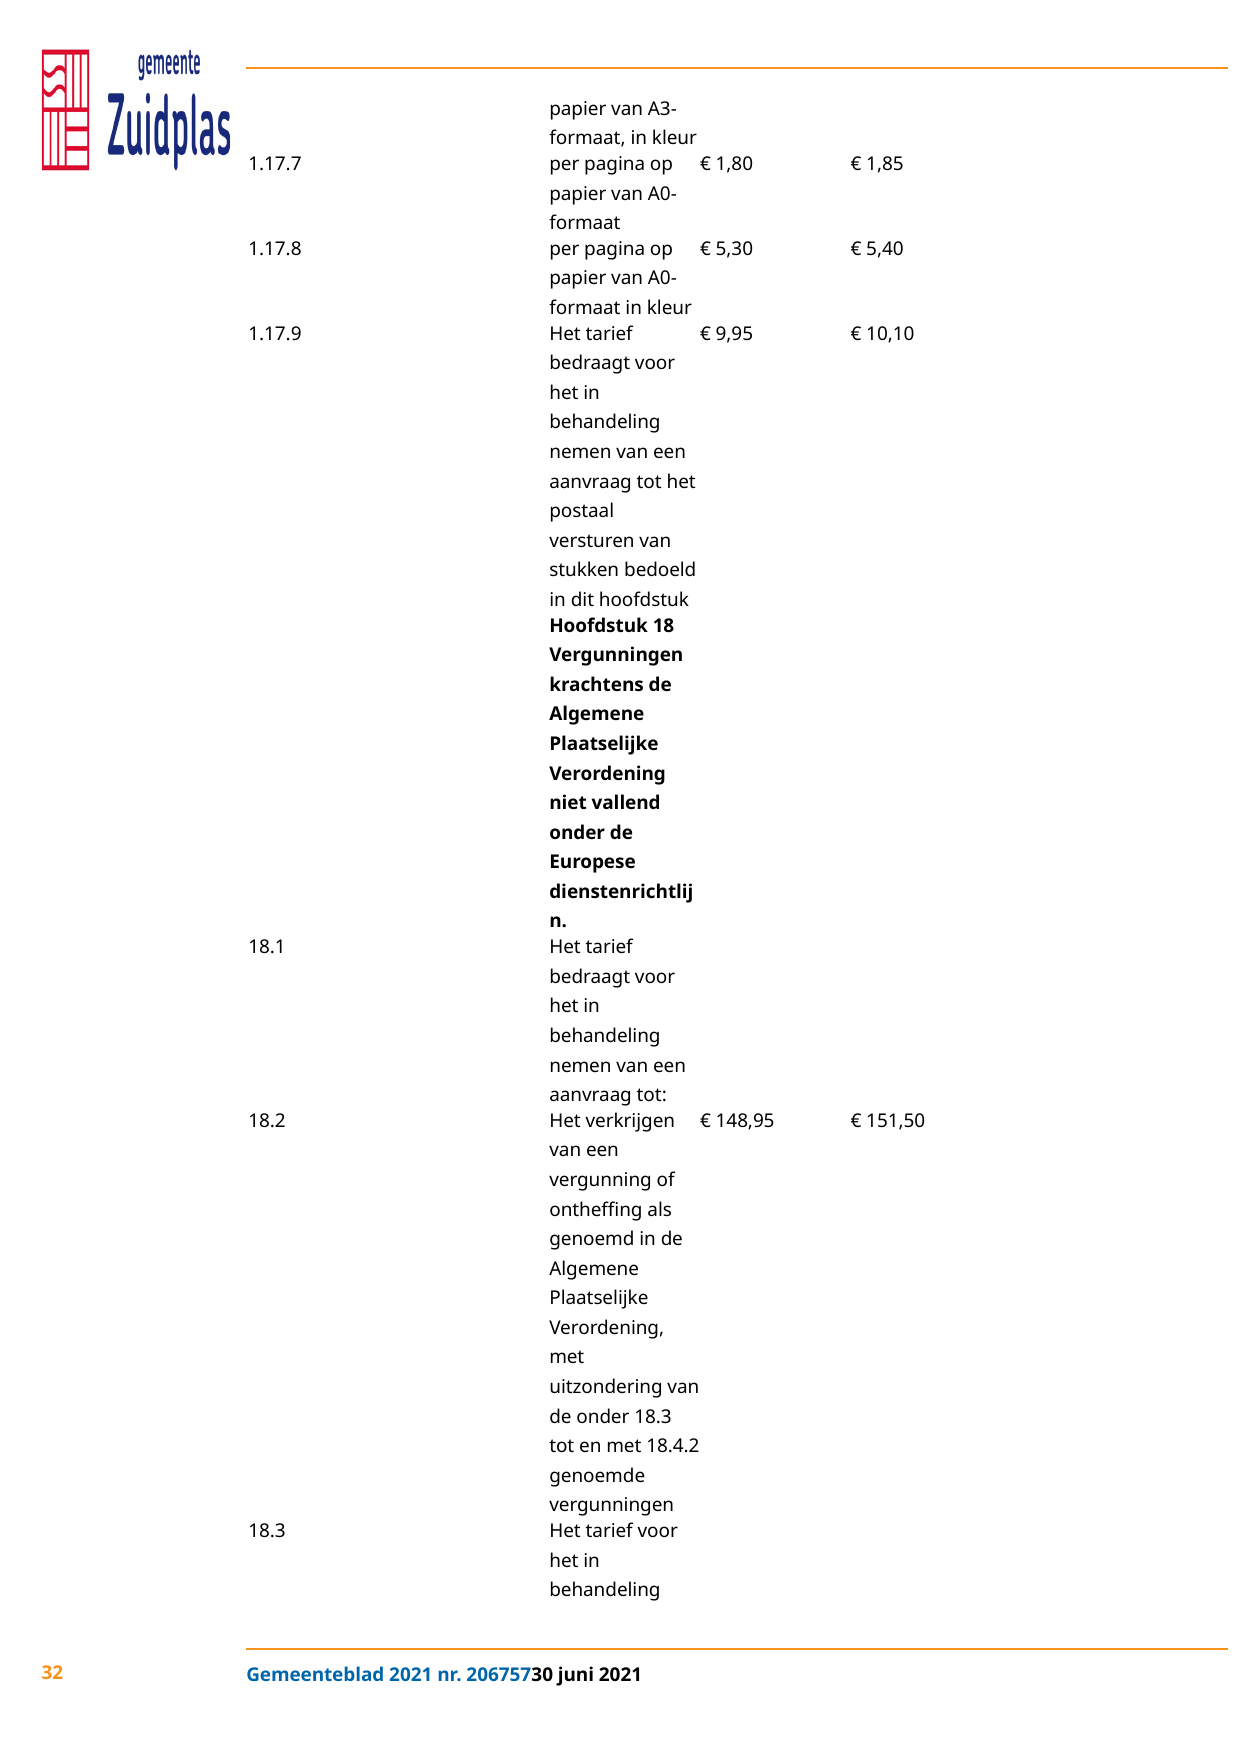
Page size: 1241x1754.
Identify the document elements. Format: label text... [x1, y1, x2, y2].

table_cell 18.1 [248, 934, 549, 1107]
table_cell Het tarief bedraagt voor het in behandeling nemen van een aanvraag tot: [549, 934, 700, 1107]
table_cell papier van A3-formaat, in kleur [549, 95, 700, 150]
table_cell 18.3 [248, 1518, 549, 1602]
table_cell [700, 95, 850, 150]
table_cell € 9,95 [700, 320, 850, 612]
table_cell [248, 95, 549, 150]
picture [41, 47, 231, 172]
table_cell [850, 1518, 1001, 1602]
table_cell [700, 934, 850, 1107]
table_cell per pagina op papier van A0-formaat in kleur [549, 235, 700, 320]
table_cell [850, 612, 1001, 933]
table_cell Hoofdstuk 18 Vergunningen krachtens de Algemene Plaatselijke Verordening niet vallend onder de Europese dienstenrichtlijn. [549, 612, 700, 933]
table_cell € 151,50 [850, 1107, 1001, 1517]
table_cell € 1,80 [700, 150, 850, 235]
table_cell € 148,95 [700, 1107, 850, 1517]
table_cell [700, 1518, 850, 1602]
table_cell [700, 612, 850, 933]
table_cell Het verkrijgen van een vergunning of ontheffing als genoemd in de Algemene Plaatselijke Verordening, met uitzondering van de onder 18.3 tot en met 18.4.2 genoemde vergunningen [549, 1107, 700, 1517]
table_cell [850, 95, 1001, 150]
table_cell 18.2 [248, 1107, 549, 1517]
table_cell € 5,40 [850, 235, 1001, 320]
table_cell Het tarief voor het in behandeling [549, 1518, 700, 1602]
table_cell per pagina op papier van A0-formaat [549, 150, 700, 235]
table_cell € 10,10 [850, 320, 1001, 612]
table_cell 1.17.7 [248, 150, 549, 235]
table_cell 1.17.9 [248, 320, 549, 612]
table_cell [248, 612, 549, 933]
table_cell Het tarief bedraagt voor het in behandeling nemen van een aanvraag tot het postaal versturen van stukken bedoeld in dit hoofdstuk [549, 320, 700, 612]
table_cell [850, 934, 1001, 1107]
table_cell € 1,85 [850, 150, 1001, 235]
table_cell 1.17.8 [248, 235, 549, 320]
table_cell € 5,30 [700, 235, 850, 320]
